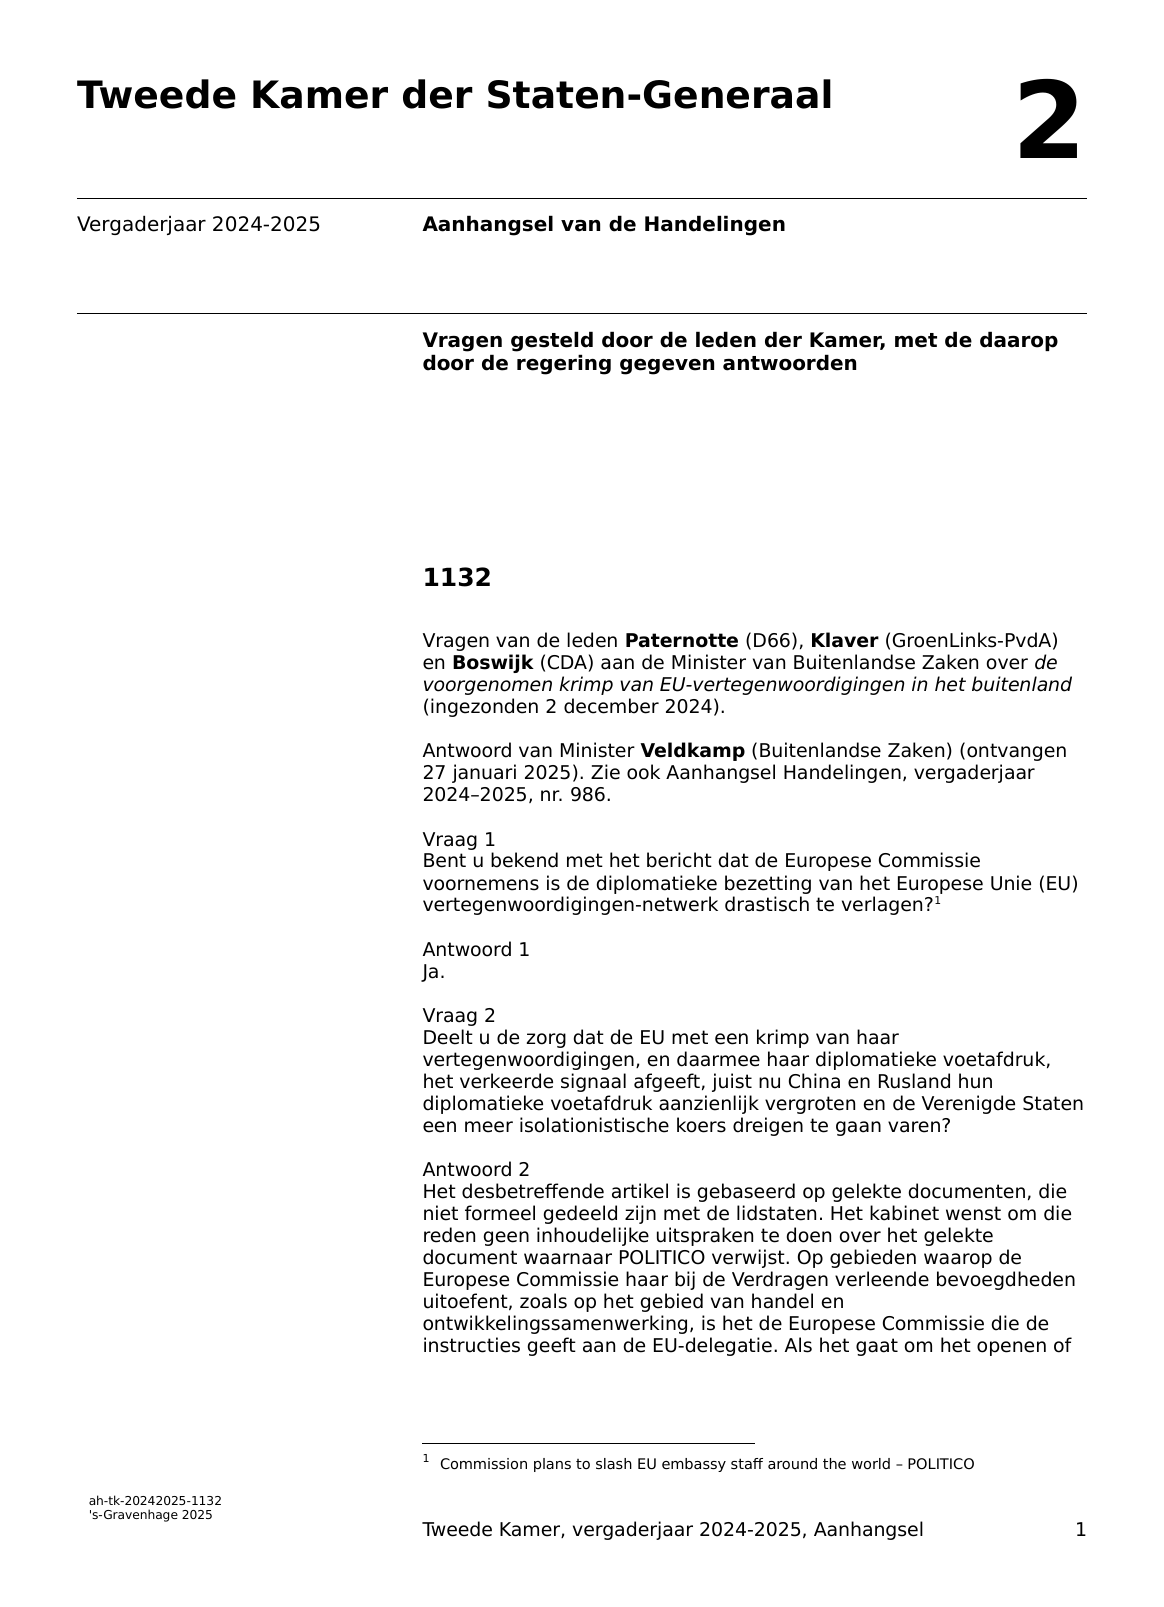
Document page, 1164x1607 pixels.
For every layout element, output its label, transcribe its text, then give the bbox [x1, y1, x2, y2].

table_cell Vergaderjaar 2024-2025 [77, 199, 422, 313]
text Vraag 2 [422, 1005, 1087, 1027]
text Vragen van de leden Paternotte (D66), Klaver (GroenLinks-PvdA) en Boswijk (CDA) aan de Minister van Buitenlandse Zaken over de voorgenomen krimp van EU-vertegenwoordigingen in het buitenland (ingezonden 2 december 2024). [422, 630, 1087, 718]
text Antwoord 1 [422, 938, 1087, 961]
text Bent u bekend met het bericht dat de Europese Commissie voornemens is de diplomatieke bezetting van het Europese Unie (EU) vertegenwoordigingen-netwerk drastisch te verlagen? [422, 850, 1087, 916]
text Commission plans to slash EU embassy staff around the world – POLITICO [422, 1452, 1087, 1474]
text Antwoord 2 [422, 1159, 1087, 1181]
table_cell Aanhangsel van de Handelingen [422, 199, 1087, 313]
text ah-tk-20242025-1132 [88, 1494, 323, 1508]
table_header 2 [886, 59, 1087, 198]
text 's-Gravenhage 2025 [88, 1508, 323, 1522]
text Het desbetreffende artikel is gebaseerd op gelekte documenten, die niet formeel gedeeld zijn met de lidstaten. Het kabinet wenst om die reden geen inhoudelijke uitspraken te doen over het gelekte document waarnaar POLITICO verwijst. Op gebieden waarop de Europese Commissie haar bij de Verdragen verleende bevoegdheden uitoefent, zoals op het gebied van handel en ontwikkelingssamenwerking, is het de Europese Commissie die de instructies geeft aan de EU-delegatie. Als het gaat om het openen of [422, 1181, 1087, 1357]
table_header Tweede Kamer der Staten-Generaal [77, 59, 886, 198]
table_cell Vragen gesteld door de leden der Kamer, met de daarop door de regering gegeven antwoorden [422, 314, 1087, 375]
text Deelt u de zorg dat de EU met een krimp van haar vertegenwoordigingen, en daarmee haar diplomatieke voetafdruk, het verkeerde signaal afgeeft, juist nu China en Rusland hun diplomatieke voetafdruk aanzienlijk vergroten en de Verenigde Staten een meer isolationistische koers dreigen te gaan varen? [422, 1027, 1087, 1137]
text Vraag 1 [422, 828, 1087, 850]
text Ja. [422, 961, 1087, 982]
text 1132 [422, 563, 1087, 592]
table_cell [77, 314, 422, 375]
text Antwoord van Minister Veldkamp (Buitenlandse Zaken) (ontvangen 27 januari 2025). Zie ook Aanhangsel Handelingen, vergaderjaar 2024–2025, nr. 986. [422, 740, 1087, 806]
